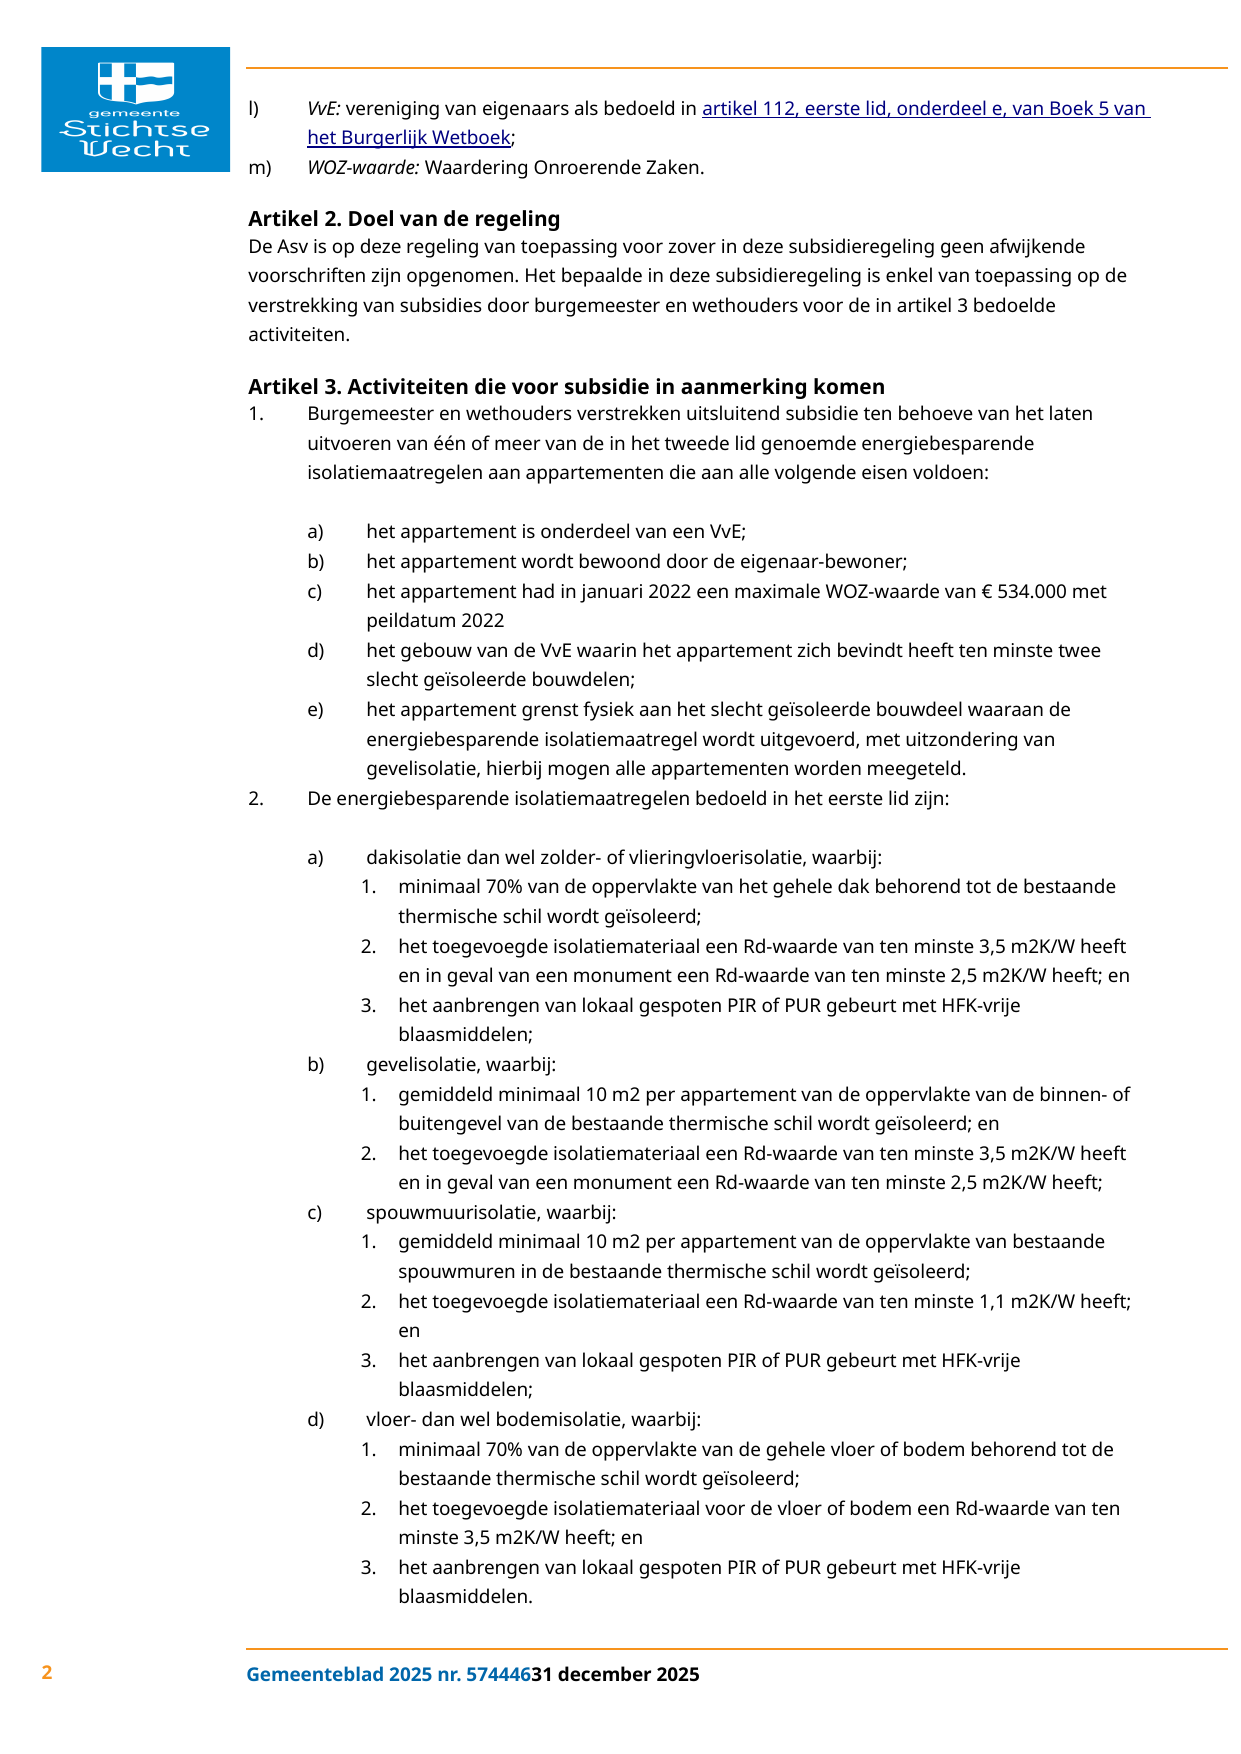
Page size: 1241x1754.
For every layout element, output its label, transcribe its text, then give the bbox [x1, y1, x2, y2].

list het toegevoegde isolatiemateriaal voor de vloer of bodem een Rd-waarde van ten minste 3,5 m2K/W heeft; en [361, 1495, 1152, 1550]
list gemiddeld minimaal 10 m2 per appartement van de oppervlakte van bestaande spouwmuren in de bestaande thermische schil wordt geïsoleerd; [361, 1229, 1152, 1284]
list minimaal 70% van de oppervlakte van het gehele dak behorend tot de bestaande thermische schil wordt geïsoleerd; [361, 874, 1152, 929]
list dakisolatie dan wel zolder- of vlieringvloerisolatie, waarbij: [307, 844, 1152, 870]
list het appartement is onderdeel van een VvE; [307, 519, 1152, 544]
list gemiddeld minimaal 10 m2 per appartement van de oppervlakte van de binnen- of buitengevel van de bestaande thermische schil wordt geïsoleerd; en [361, 1081, 1152, 1136]
list het toegevoegde isolatiemateriaal een Rd-waarde van ten minste 3,5 m2K/W heeft en in geval van een monument een Rd-waarde van ten minste 2,5 m2K/W heeft; en [361, 933, 1152, 988]
list De energiebesparende isolatiemaatregelen bedoeld in het eerste lid zijn: [248, 785, 1152, 811]
list het toegevoegde isolatiemateriaal een Rd-waarde van ten minste 1,1 m2K/W heeft; en [361, 1288, 1152, 1343]
list het appartement had in januari 2022 een maximale WOZ-waarde van € 534.000 met peildatum 2022 [307, 578, 1152, 633]
list het aanbrengen van lokaal gespoten PIR of PUR gebeurt met HFK-vrije blaasmiddelen. [361, 1554, 1152, 1609]
list VvE: vereniging van eigenaars als bedoeld in artikel 112, eerste lid, onderdeel e, van Boek 5 van het Burgerlijk Wetboek; [248, 95, 1152, 150]
list het aanbrengen van lokaal gespoten PIR of PUR gebeurt met HFK-vrije blaasmiddelen; [361, 1347, 1152, 1402]
text Artikel 3. Activiteiten die voor subsidie in aanmerking komen [248, 372, 1152, 400]
list spouwmuurisolatie, waarbij: [307, 1199, 1152, 1225]
picture [99, 63, 135, 101]
text De Asv is op deze regeling van toepassing voor zover in deze subsidieregeling geen afwijkende voorschriften zijn opgenomen. Het bepaalde in deze subsidieregeling is enkel van toepassing op de verstrekking van subsidies door burgemeester en wethouders voor de in artikel 3 bedoelde activiteiten. [248, 233, 1152, 347]
list het toegevoegde isolatiemateriaal een Rd-waarde van ten minste 3,5 m2K/W heeft en in geval van een monument een Rd-waarde van ten minste 2,5 m2K/W heeft; [361, 1140, 1152, 1195]
text Artikel 2. Doel van de regeling [248, 204, 1152, 233]
list het aanbrengen van lokaal gespoten PIR of PUR gebeurt met HFK-vrije blaasmiddelen; [361, 992, 1152, 1047]
list het gebouw van de VvE waarin het appartement zich bevindt heeft ten minste twee slecht geïsoleerde bouwdelen; [307, 637, 1152, 692]
list WOZ-waarde: Waardering Onroerende Zaken. [248, 154, 1152, 180]
list vloer- dan wel bodemisolatie, waarbij: [307, 1406, 1152, 1432]
list gevelisolatie, waarbij: [307, 1051, 1152, 1077]
list het appartement grenst fysiek aan het slecht geïsoleerde bouwdeel waaraan de energiebesparende isolatiemaatregel wordt uitgevoerd, met uitzondering van gevelisolatie, hierbij mogen alle appartementen worden meegeteld. [307, 696, 1152, 781]
list minimaal 70% van de oppervlakte van de gehele vloer of bodem behorend tot de bestaande thermische schil wordt geïsoleerd; [361, 1436, 1152, 1491]
list het appartement wordt bewoond door de eigenaar-bewoner; [307, 548, 1152, 574]
picture [137, 63, 174, 103]
list Burgemeester en wethouders verstrekken uitsluitend subsidie ten behoeve van het laten uitvoeren van één of meer van de in het tweede lid genoemde energiebesparende isolatiemaatregelen aan appartementen die aan alle volgende eisen voldoen: [248, 400, 1152, 485]
